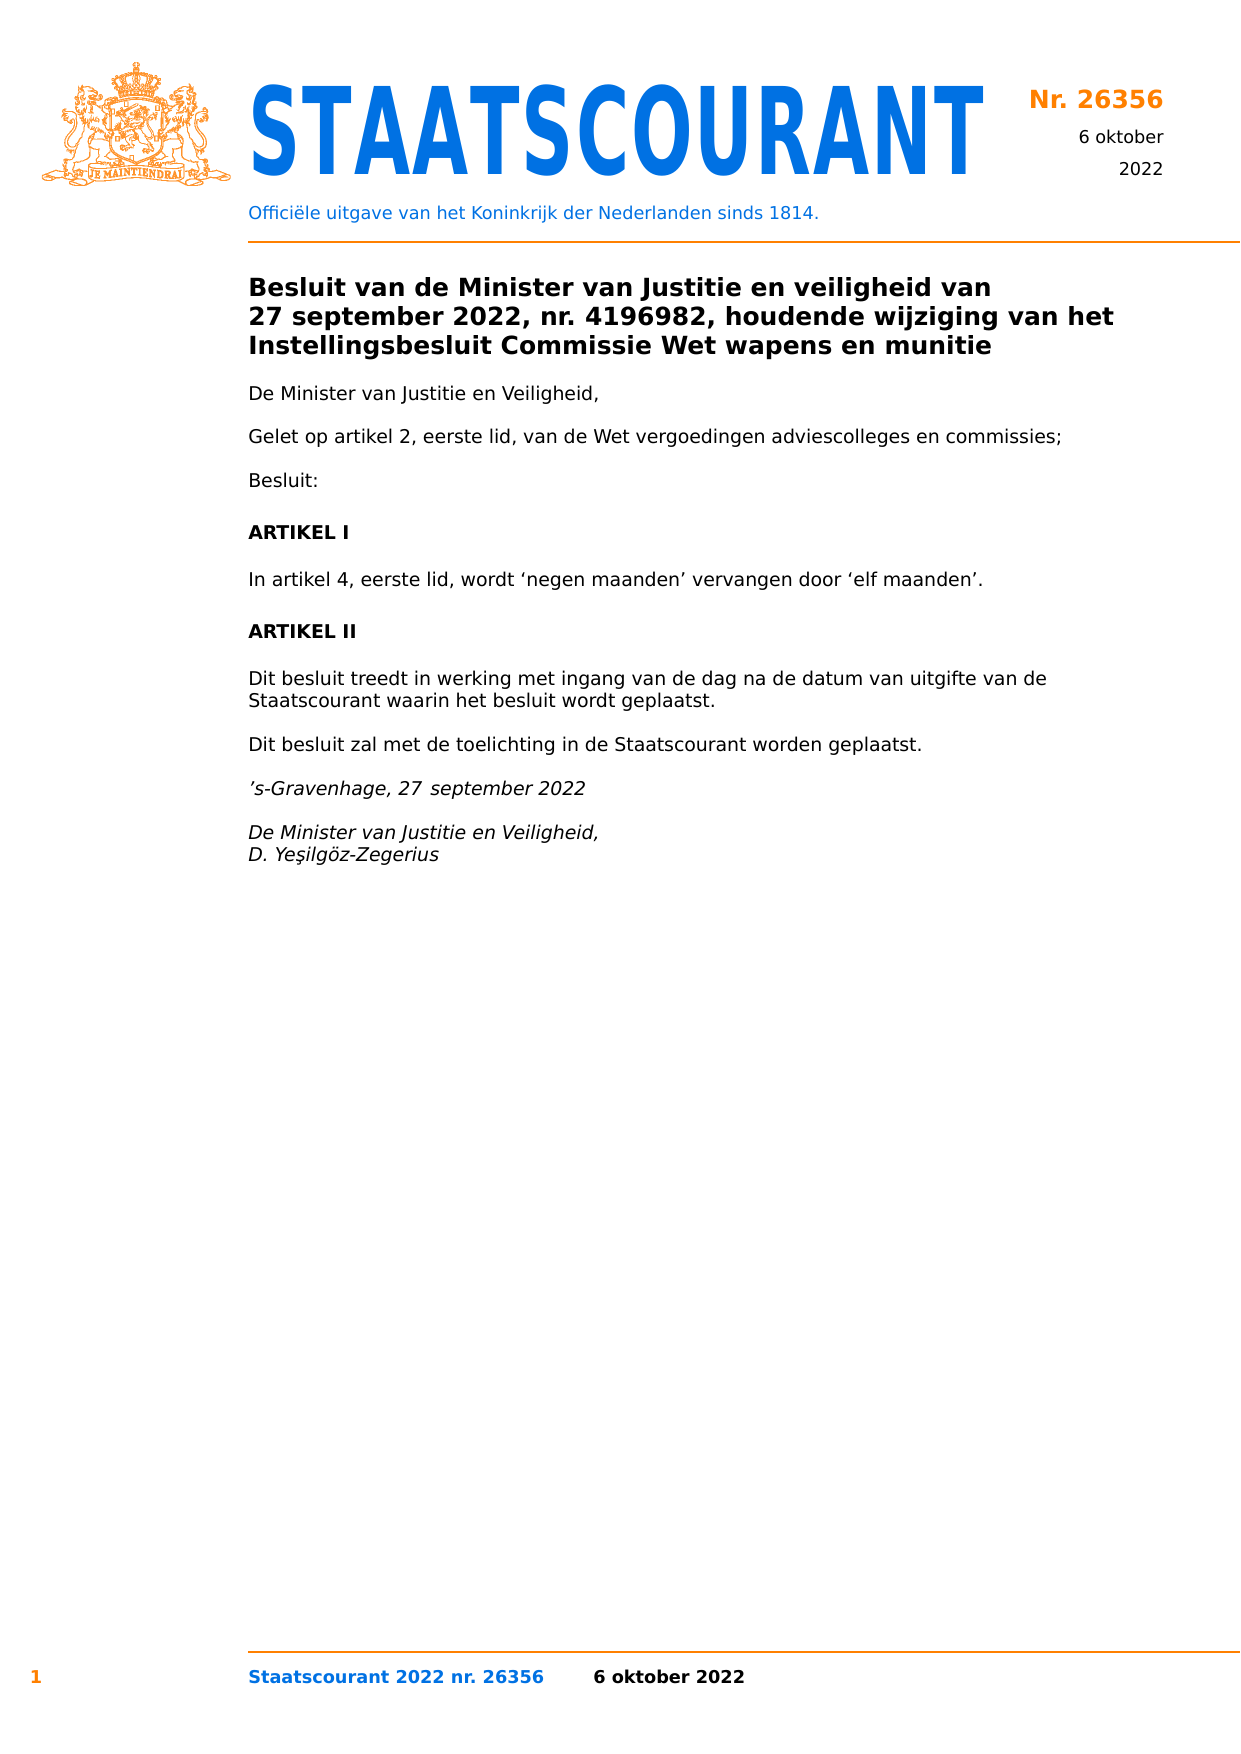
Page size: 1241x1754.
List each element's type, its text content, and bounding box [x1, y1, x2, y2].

text De Minister van Justitie en Veiligheid, [248, 382, 1163, 404]
text ’s-Gravenhage, 27 september 2022 [248, 778, 1163, 800]
subtitle Besluit van de Minister van Justitie en veiligheid van 27 september 2022, nr. 4196982, houdende wijziging van het Instellingsbesluit Commissie Wet wapens en munitie [248, 273, 1163, 361]
table_header [25, 62, 248, 241]
subtitle ARTIKEL I [248, 522, 1163, 544]
text Dit besluit treedt in werking met ingang van de dag na de datum van uitgifte van de Staatscourant waarin het besluit wordt geplaatst. [248, 668, 1163, 712]
table_cell 2022 [998, 153, 1240, 203]
text Gelet op artikel 2, eerste lid, van de Wet vergoedingen adviescolleges en commissies; [248, 426, 1163, 448]
table_cell 6 oktober [998, 121, 1240, 153]
table_header Nr. 26356 [998, 62, 1240, 121]
text In artikel 4, eerste lid, wordt ‘negen maanden’ vervangen door ‘elf maanden’. [248, 569, 1163, 591]
text De Minister van Justitie en Veiligheid, D. Yeşilgöz-Zegerius [248, 822, 1163, 866]
text Besluit: [248, 470, 1163, 492]
text Dit besluit zal met de toelichting in de Staatscourant worden geplaatst. [248, 734, 1163, 756]
picture [41, 62, 231, 186]
subtitle ARTIKEL II [248, 621, 1163, 643]
table_header STAATSCOURANT [248, 62, 998, 203]
table_cell Officiële uitgave van het Koninkrijk der Nederlanden sinds 1814. [248, 203, 1240, 241]
